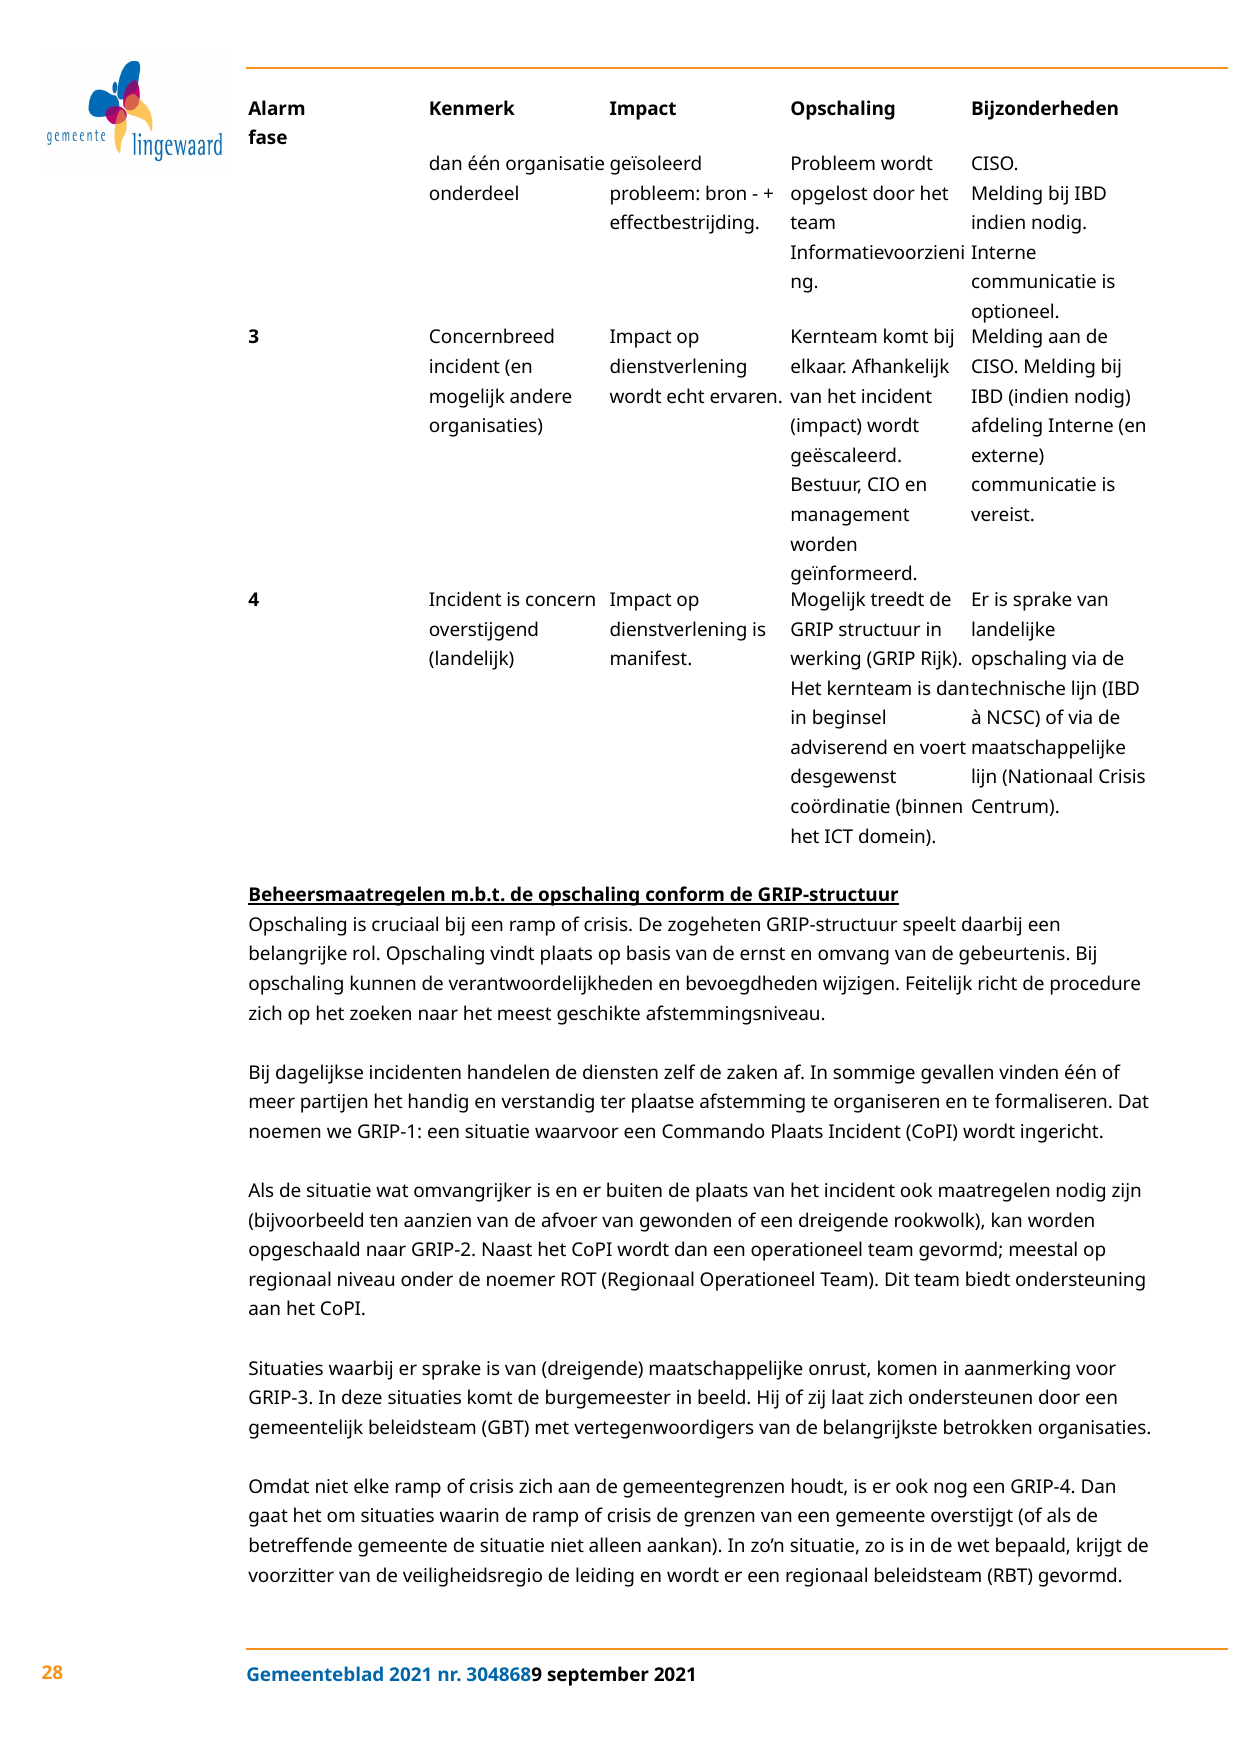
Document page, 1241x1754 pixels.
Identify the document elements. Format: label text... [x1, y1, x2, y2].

table_cell CISO. Melding bij IBD indien nodig. Interne communicatie is optioneel. [971, 150, 1152, 324]
text Omdat niet elke ramp of crisis zich aan de gemeentegrenzen houdt, is er ook nog een GRIP-4. Dan gaat het om situaties waarin de ramp of crisis de grenzen van een gemeente overstijgt (of als de betreffende gemeente de situatie niet alleen aankan). In zo’n situatie, zo is in de wet bepaald, krijgt de voorzitter van de veiligheidsregio de leiding en wordt er een regionaal beleidsteam (RBT) gevormd. [248, 1473, 1152, 1587]
table_cell Melding aan de CISO. Melding bij IBD (indien nodig) afdeling Interne (en externe) communicatie is vereist. [971, 324, 1152, 586]
table_cell Mogelijk treedt de GRIP structuur in werking (GRIP Rijk). Het kernteam is dan in beginsel adviserend en voert desgewenst coördinatie (binnen het ICT domein). [790, 586, 971, 848]
table_cell geïsoleerd probleem: bron - + effectbestrijding. [609, 150, 790, 324]
table_cell Incident is concern overstijgend (landelijk) [429, 586, 609, 848]
text Opschaling is cruciaal bij een ramp of crisis. De zogeheten GRIP-structuur speelt daarbij een belangrijke rol. Opschaling vindt plaats op basis van de ernst en omvang van de gebeurtenis. Bij opschaling kunnen de verantwoordelijkheden en bevoegdheden wijzigen. Feitelijk richt de procedure zich op het zoeken naar het meest geschikte afstemmingsniveau. [248, 911, 1152, 1025]
table_cell Er is sprake van landelijke opschaling via de technische lijn (IBD à NCSC) of via de maatschappelijke lijn (Nationaal Crisis Centrum). [971, 586, 1152, 848]
text Bij dagelijkse incidenten handelen de diensten zelf de zaken af. In sommige gevallen vinden één of meer partijen het handig en verstandig ter plaatse afstemming te organiseren en te formaliseren. Dat noemen we GRIP-1: een situatie waarvoor een Commando Plaats Incident (CoPI) wordt ingericht. [248, 1059, 1152, 1144]
picture [41, 47, 231, 172]
table_cell 3 [248, 324, 429, 586]
text Als de situatie wat omvangrijker is en er buiten de plaats van het incident ook maatregelen nodig zijn (bijvoorbeeld ten aanzien van de afvoer van gewonden of een dreigende rookwolk), kan worden opgeschaald naar GRIP-2. Naast het CoPI wordt dan een operationeel team gevormd; meestal op regionaal niveau onder de noemer ROT (Regionaal Operationeel Team). Dit team biedt ondersteuning aan het CoPI. [248, 1177, 1152, 1321]
table_header Kenmerk [429, 95, 609, 150]
table_header Opschaling [790, 95, 971, 150]
table_cell Kernteam komt bij elkaar. Afhankelijk van het incident (impact) wordt geëscaleerd. Bestuur, CIO en management worden geïnformeerd. [790, 324, 971, 586]
table_cell [248, 150, 429, 324]
table_header Impact [609, 95, 790, 150]
table_cell dan één organisatie onderdeel [429, 150, 609, 324]
table_header Alarm fase [248, 95, 429, 150]
table_cell Concernbreed incident (en mogelijk andere organisaties) [429, 324, 609, 586]
table_cell Impact op dienstverlening is manifest. [609, 586, 790, 848]
table_cell Impact op dienstverlening wordt echt ervaren. [609, 324, 790, 586]
table_header Bijzonderheden [971, 95, 1152, 150]
table_cell 4 [248, 586, 429, 848]
text Situaties waarbij er sprake is van (dreigende) maatschappelijke onrust, komen in aanmerking voor GRIP-3. In deze situaties komt de burgemeester in beeld. Hij of zij laat zich ondersteunen door een gemeentelijk beleidsteam (GBT) met vertegenwoordigers van de belangrijkste betrokken organisaties. [248, 1355, 1152, 1439]
table_cell Probleem wordt opgelost door het team Informatievoorziening. [790, 150, 971, 324]
text Beheersmaatregelen m.b.t. de opschaling conform de GRIP-structuur [248, 881, 1152, 907]
